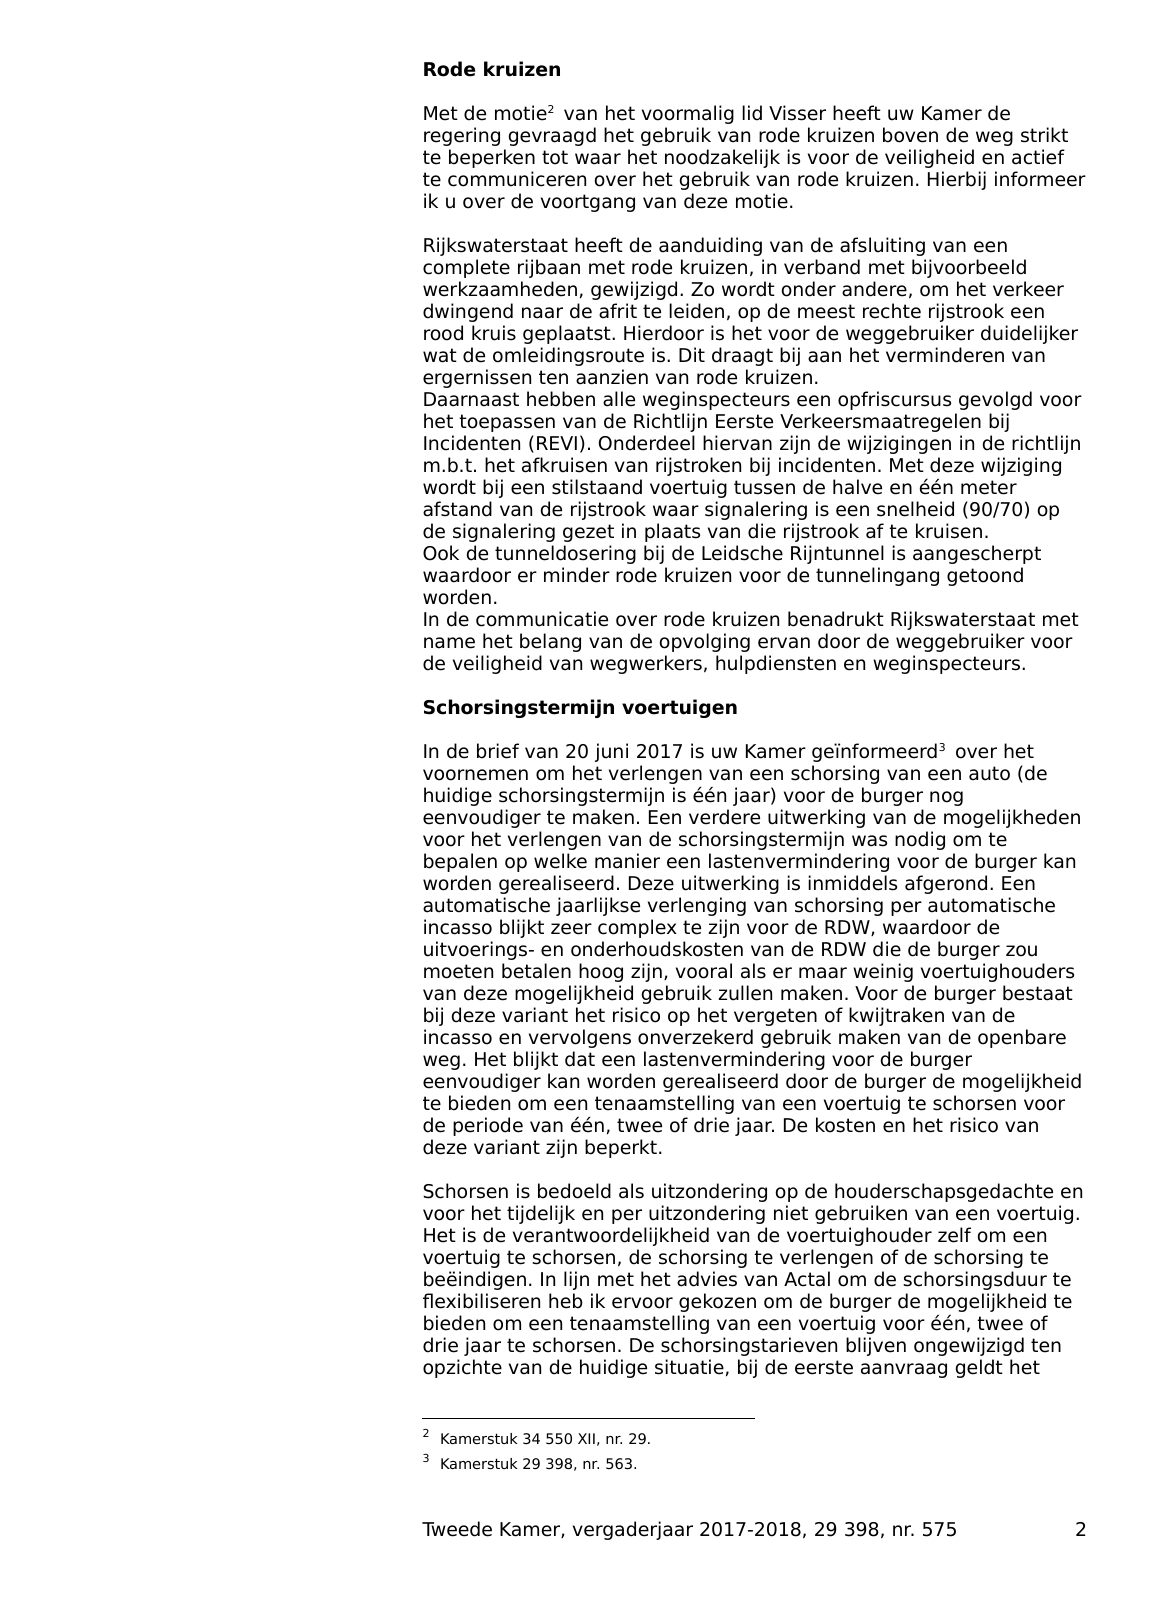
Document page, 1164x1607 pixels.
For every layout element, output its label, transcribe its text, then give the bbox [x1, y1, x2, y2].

text Schorsen is bedoeld als uitzondering op de houderschapsgedachte en voor het tijdelijk en per uitzondering niet gebruiken van een voertuig. Het is de verantwoordelijkheid van de voertuighouder zelf om een voertuig te schorsen, de schorsing te verlengen of de schorsing te beëindigen. In lijn met het advies van Actal om de schorsingsduur te flexibiliseren heb ik ervoor gekozen om de burger de mogelijkheid te bieden om een tenaamstelling van een voertuig voor één, twee of drie jaar te schorsen. De schorsingstarieven blijven ongewijzigd ten opzichte van de huidige situatie, bij de eerste aanvraag geldt het [422, 1181, 1087, 1379]
subtitle Rode kruizen [422, 59, 1087, 81]
text In de communicatie over rode kruizen benadrukt Rijkswaterstaat met name het belang van de opvolging ervan door de weggebruiker voor de veiligheid van wegwerkers, hulpdiensten en weginspecteurs. [422, 609, 1087, 675]
text Met de motie van het voormalig lid Visser heeft uw Kamer de regering gevraagd het gebruik van rode kruizen boven de weg strikt te beperken tot waar het noodzakelijk is voor de veiligheid en actief te communiceren over het gebruik van rode kruizen. Hierbij informeer ik u over de voortgang van deze motie. [422, 103, 1087, 213]
text Rijkswaterstaat heeft de aanduiding van de afsluiting van een complete rijbaan met rode kruizen, in verband met bijvoorbeeld werkzaamheden, gewijzigd. Zo wordt onder andere, om het verkeer dwingend naar de afrit te leiden, op de meest rechte rijstrook een rood kruis geplaatst. Hierdoor is het voor de weggebruiker duidelijker wat de omleidingsroute is. Dit draagt bij aan het verminderen van ergernissen ten aanzien van rode kruizen. [422, 235, 1087, 389]
text Kamerstuk 34 550 XII, nr. 29. [422, 1427, 1087, 1449]
text In de brief van 20 juni 2017 is uw Kamer geïnformeerd over het voornemen om het verlengen van een schorsing van een auto (de huidige schorsingstermijn is één jaar) voor de burger nog eenvoudiger te maken. Een verdere uitwerking van de mogelijkheden voor het verlengen van de schorsingstermijn was nodig om te bepalen op welke manier een lastenvermindering voor de burger kan worden gerealiseerd. Deze uitwerking is inmiddels afgerond. Een automatische jaarlijkse verlenging van schorsing per automatische incasso blijkt zeer complex te zijn voor de RDW, waardoor de uitvoerings- en onderhoudskosten van de RDW die de burger zou moeten betalen hoog zijn, vooral als er maar weinig voertuighouders van deze mogelijkheid gebruik zullen maken. Voor de burger bestaat bij deze variant het risico op het vergeten of kwijtraken van de incasso en vervolgens onverzekerd gebruik maken van de openbare weg. Het blijkt dat een lastenvermindering voor de burger eenvoudiger kan worden gerealiseerd door de burger de mogelijkheid te bieden om een tenaamstelling van een voertuig te schorsen voor de periode van één, twee of drie jaar. De kosten en het risico van deze variant zijn beperkt. [422, 741, 1087, 1159]
text Ook de tunneldosering bij de Leidsche Rijntunnel is aangescherpt waardoor er minder rode kruizen voor de tunnelingang getoond worden. [422, 543, 1087, 609]
text Kamerstuk 29 398, nr. 563. [422, 1452, 1087, 1474]
text Daarnaast hebben alle weginspecteurs een opfriscursus gevolgd voor het toepassen van de Richtlijn Eerste Verkeersmaatregelen bij Incidenten (REVI). Onderdeel hiervan zijn de wijzigingen in de richtlijn m.b.t. het afkruisen van rijstroken bij incidenten. Met deze wijziging wordt bij een stilstaand voertuig tussen de halve en één meter afstand van de rijstrook waar signalering is een snelheid (90/70) op de signalering gezet in plaats van die rijstrook af te kruisen. [422, 389, 1087, 543]
subtitle Schorsingstermijn voertuigen [422, 697, 1087, 719]
